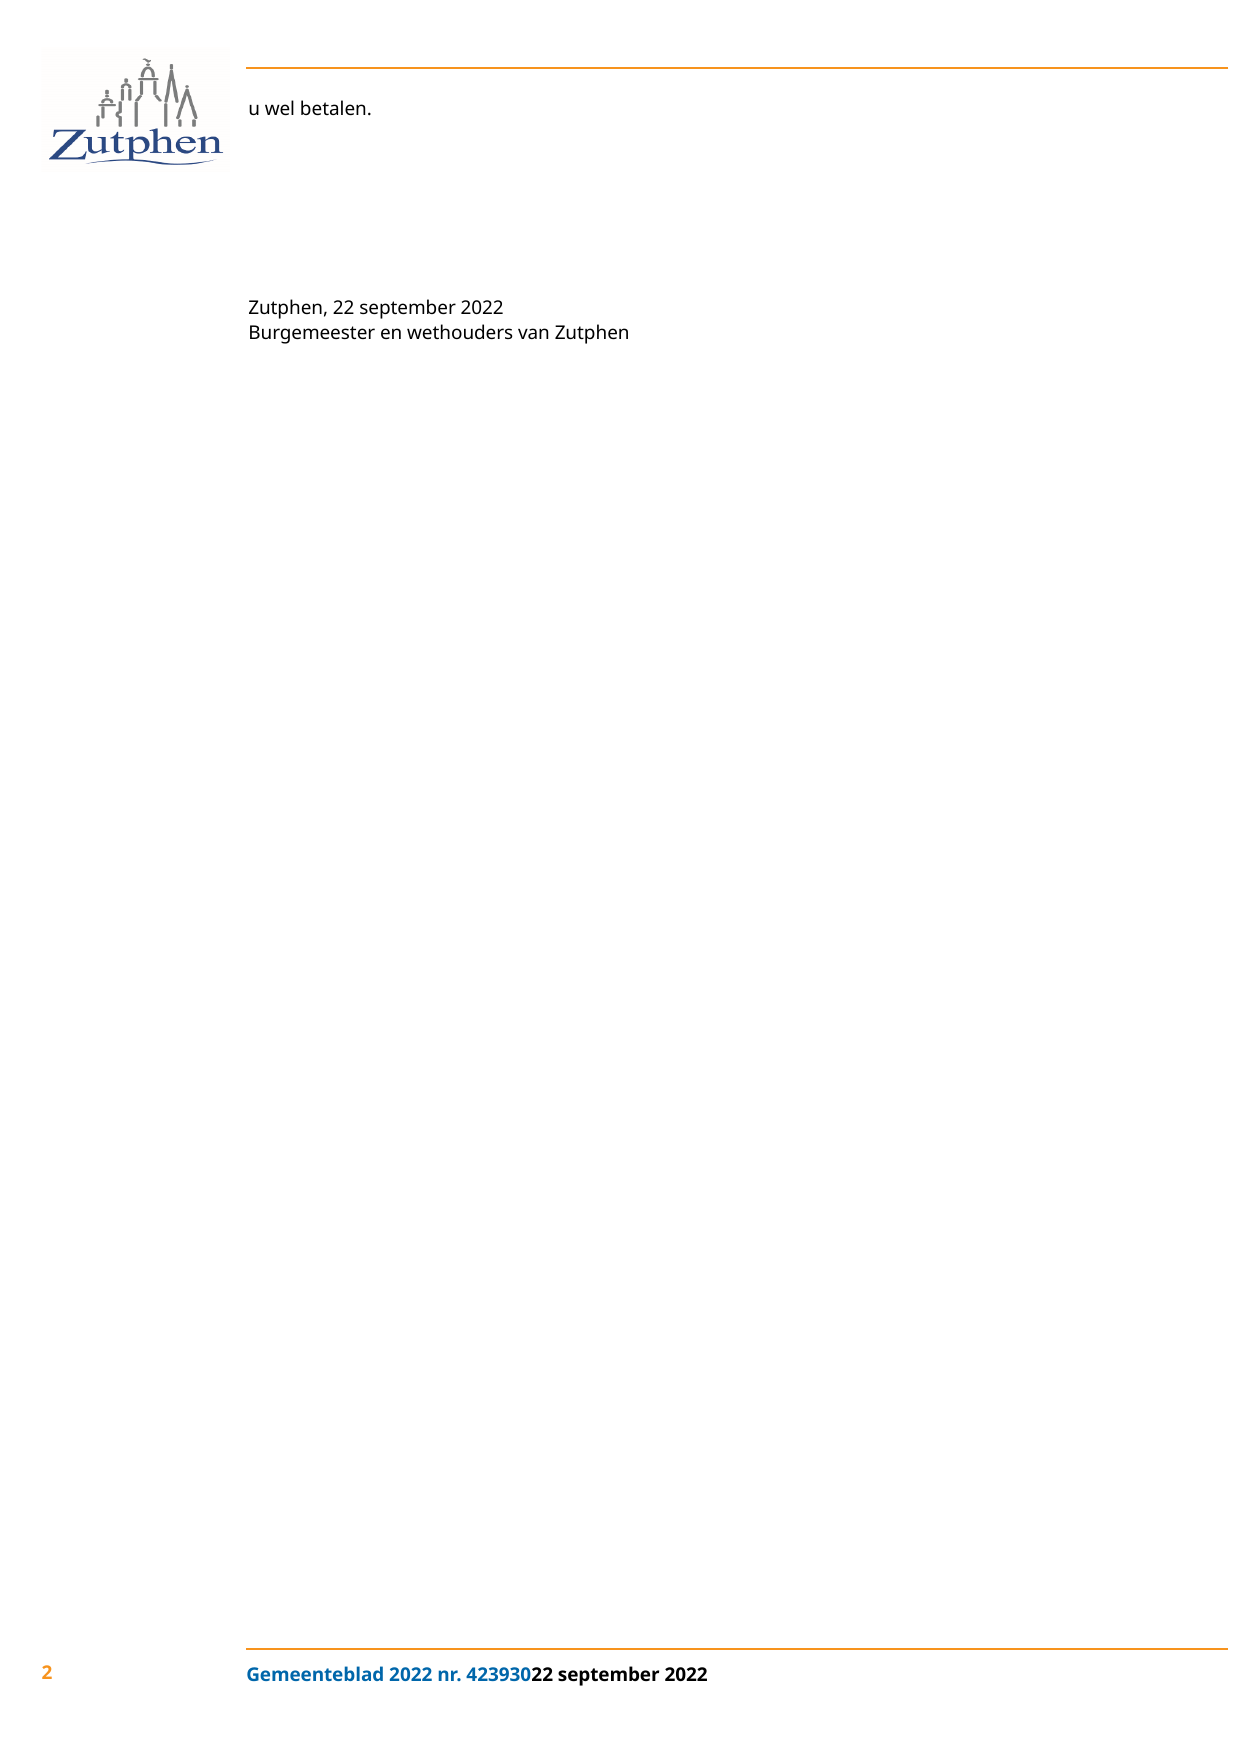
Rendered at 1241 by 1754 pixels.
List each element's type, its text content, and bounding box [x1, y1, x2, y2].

picture [41, 47, 231, 172]
text u wel betalen. [248, 95, 1152, 121]
text Zutphen, 22 september 2022 [248, 294, 1152, 319]
text Burgemeester en wethouders van Zutphen [248, 319, 1152, 345]
